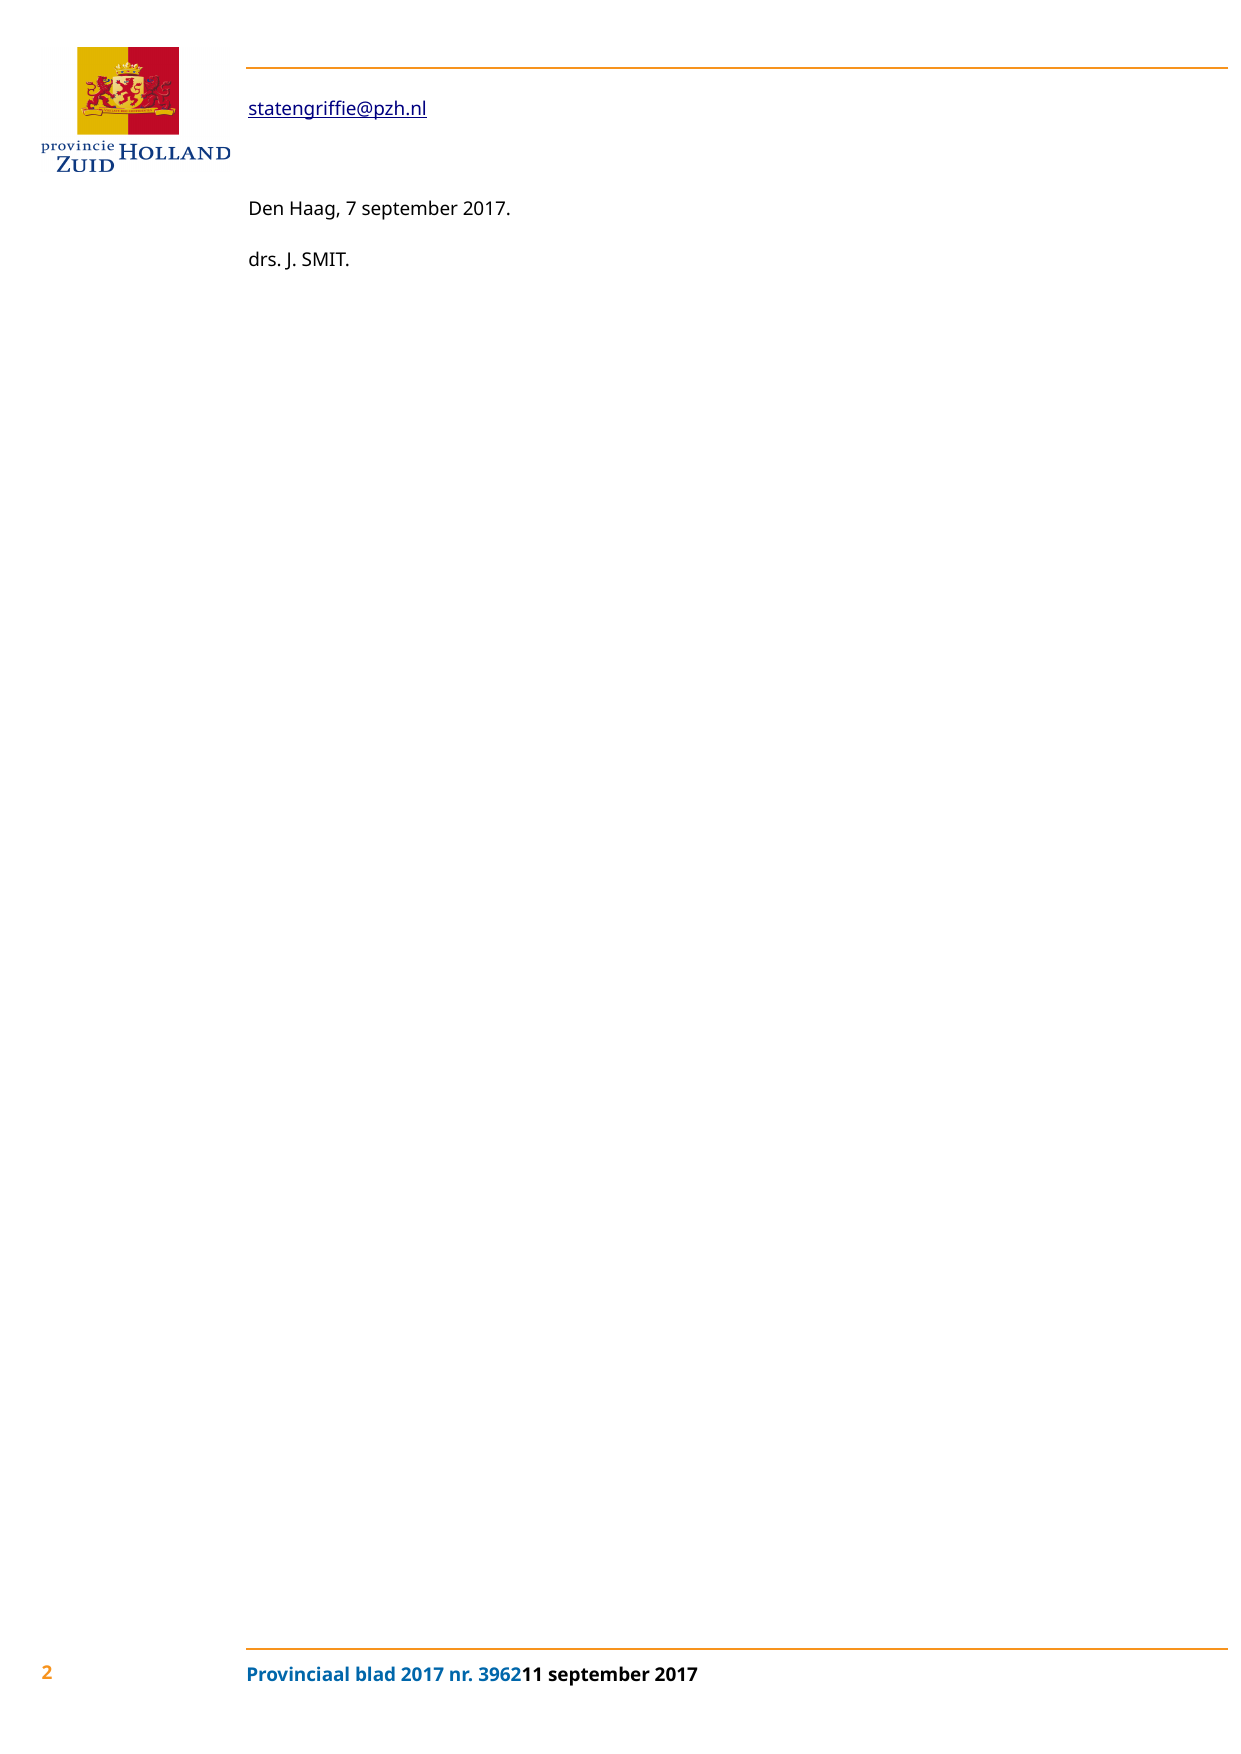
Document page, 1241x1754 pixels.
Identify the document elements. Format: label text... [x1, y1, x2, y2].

text statengriffie@pzh.nl [248, 95, 1152, 121]
text drs. J. SMIT. [248, 246, 1152, 272]
text Den Haag, 7 september 2017. [248, 196, 1152, 221]
picture [41, 47, 231, 172]
